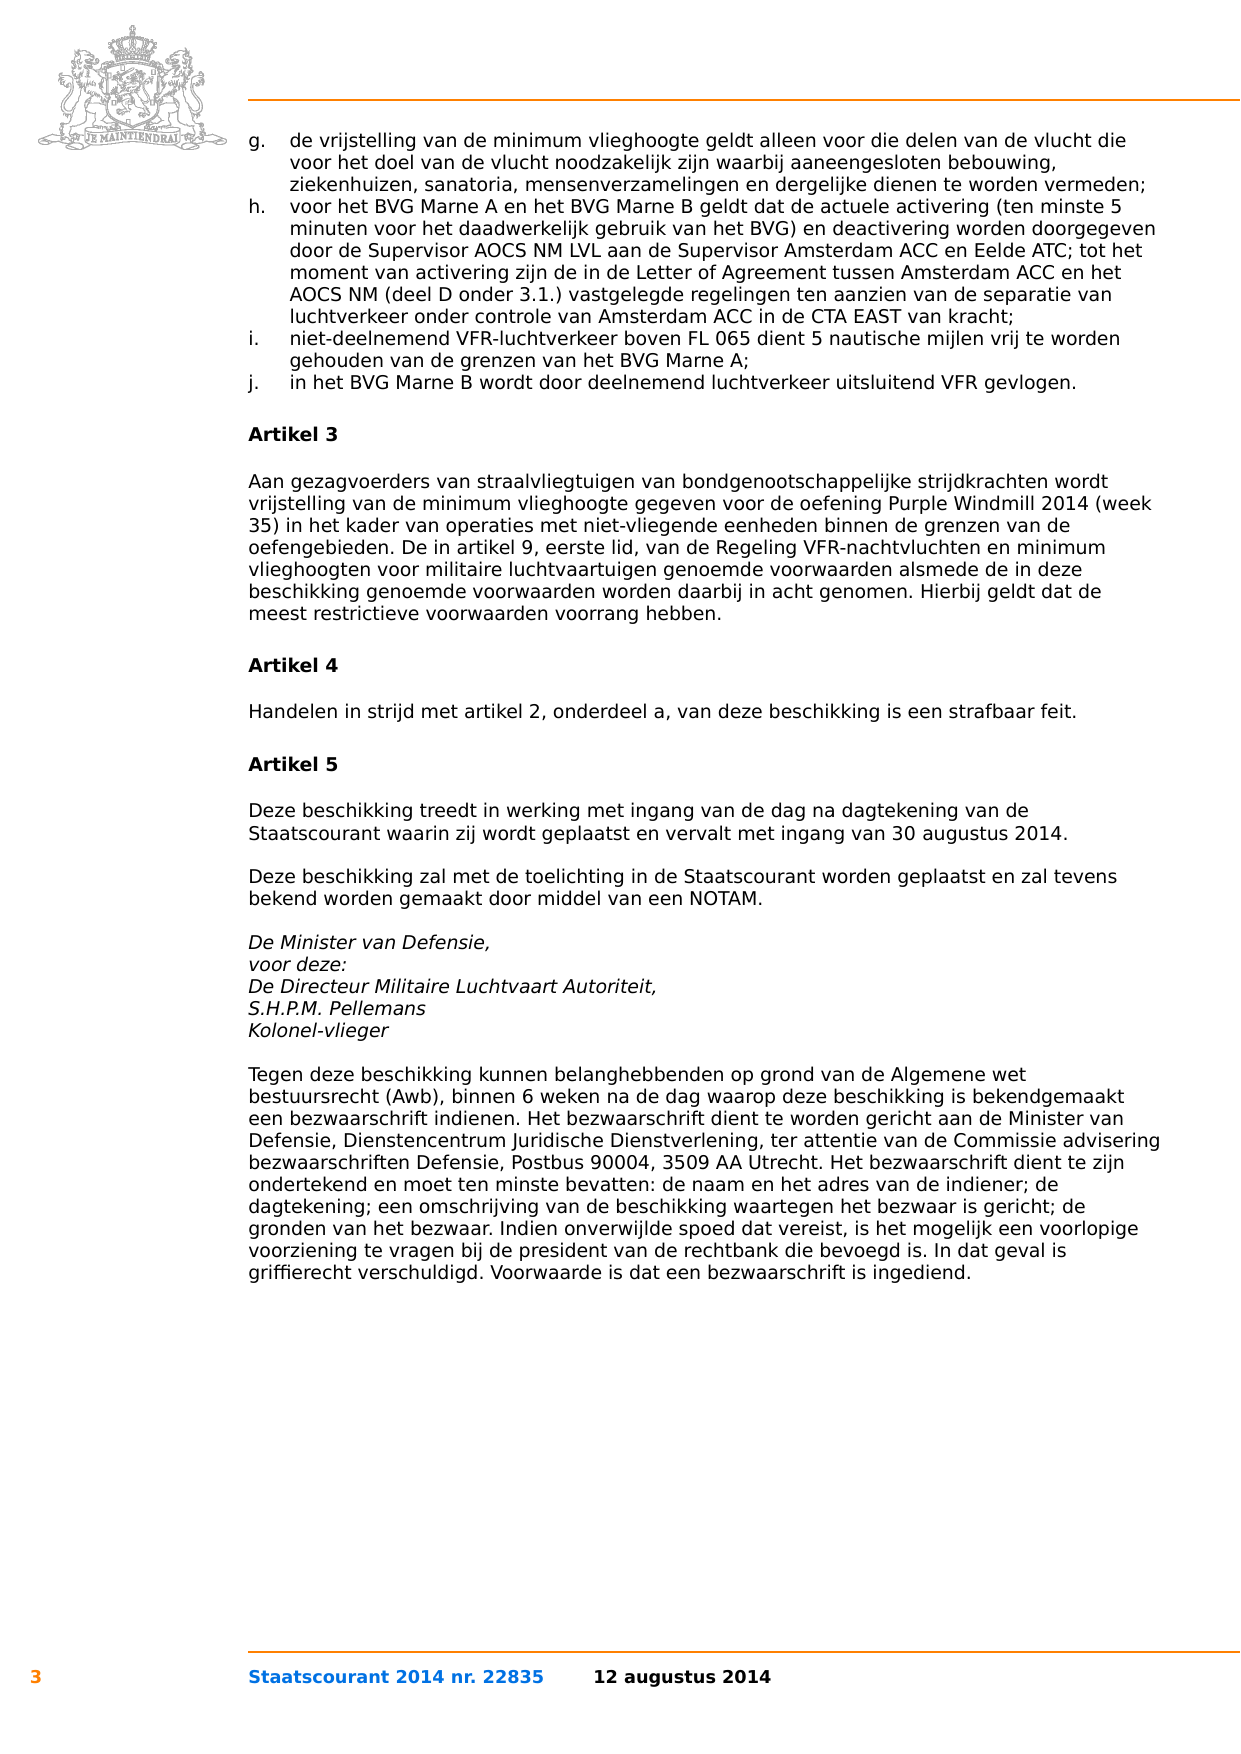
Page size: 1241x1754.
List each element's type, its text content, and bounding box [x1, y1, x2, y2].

text Handelen in strijd met artikel 2, onderdeel a, van deze beschikking is een strafbaar feit. [248, 701, 1163, 723]
text Tegen deze beschikking kunnen belanghebbenden op grond van de Algemene wet bestuursrecht (Awb), binnen 6 weken na de dag waarop deze beschikking is bekendgemaakt een bezwaarschrift indienen. Het bezwaarschrift dient te worden gericht aan de Minister van Defensie, Dienstencentrum Juridische Dienstverlening, ter attentie van de Commissie advisering bezwaarschriften Defensie, Postbus 90004, 3509 AA Utrecht. Het bezwaarschrift dient te zijn ondertekend en moet ten minste bevatten: de naam en het adres van de indiener; de dagtekening; een omschrijving van de beschikking waartegen het bezwaar is gericht; de gronden van het bezwaar. Indien onverwijlde spoed dat vereist, is het mogelijk een voorlopige voorziening te vragen bij de president van de rechtbank die bevoegd is. In dat geval is griffierecht verschuldigd. Voorwaarde is dat een bezwaarschrift is ingediend. [248, 1064, 1163, 1284]
subtitle Artikel 3 [248, 424, 1163, 446]
picture [38, 25, 227, 150]
subtitle Artikel 5 [248, 753, 1163, 775]
text Deze beschikking zal met de toelichting in de Staatscourant worden geplaatst en zal tevens bekend worden gemaakt door middel van een NOTAM. [248, 866, 1163, 910]
text Aan gezagvoerders van straalvliegtuigen van bondgenootschappelijke strijdkrachten wordt vrijstelling van de minimum vlieghoogte gegeven voor de oefening Purple Windmill 2014 (week 35) in het kader van operaties met niet-vliegende eenheden binnen de grenzen van de oefengebieden. De in artikel 9, eerste lid, van de Regeling VFR-nachtvluchten en minimum vlieghoogten voor militaire luchtvaartuigen genoemde voorwaarden alsmede de in deze beschikking genoemde voorwaarden worden daarbij in acht genomen. Hierbij geldt dat de meest restrictieve voorwaarden voorrang hebben. [248, 471, 1163, 624]
text h. voor het BVG Marne A en het BVG Marne B geldt dat de actuele activering (ten minste 5 minuten voor het daadwerkelijk gebruik van het BVG) en deactivering worden doorgegeven door de Supervisor AOCS NM LVL aan de Supervisor Amsterdam ACC en Eelde ATC; tot het moment van activering zijn de in de Letter of Agreement tussen Amsterdam ACC en het AOCS NM (deel D onder 3.1.) vastgelegde regelingen ten aanzien van de separatie van luchtverkeer onder controle van Amsterdam ACC in de CTA EAST van kracht; [248, 196, 1163, 328]
text De Minister van Defensie, voor deze: De Directeur Militaire Luchtvaart Autoriteit, S.H.P.M. Pellemans Kolonel-vlieger [248, 932, 1163, 1042]
subtitle Artikel 4 [248, 654, 1163, 676]
text g. de vrijstelling van de minimum vlieghoogte geldt alleen voor die delen van de vlucht die voor het doel van de vlucht noodzakelijk zijn waarbij aaneengesloten bebouwing, ziekenhuizen, sanatoria, mensenverzamelingen en dergelijke dienen te worden vermeden; [248, 130, 1163, 196]
text j. in het BVG Marne B wordt door deelnemend luchtverkeer uitsluitend VFR gevlogen. [248, 372, 1163, 394]
text i. niet-deelnemend VFR-luchtverkeer boven FL 065 dient 5 nautische mijlen vrij te worden gehouden van de grenzen van het BVG Marne A; [248, 328, 1163, 372]
text Deze beschikking treedt in werking met ingang van de dag na dagtekening van de Staatscourant waarin zij wordt geplaatst en vervalt met ingang van 30 augustus 2014. [248, 800, 1163, 844]
